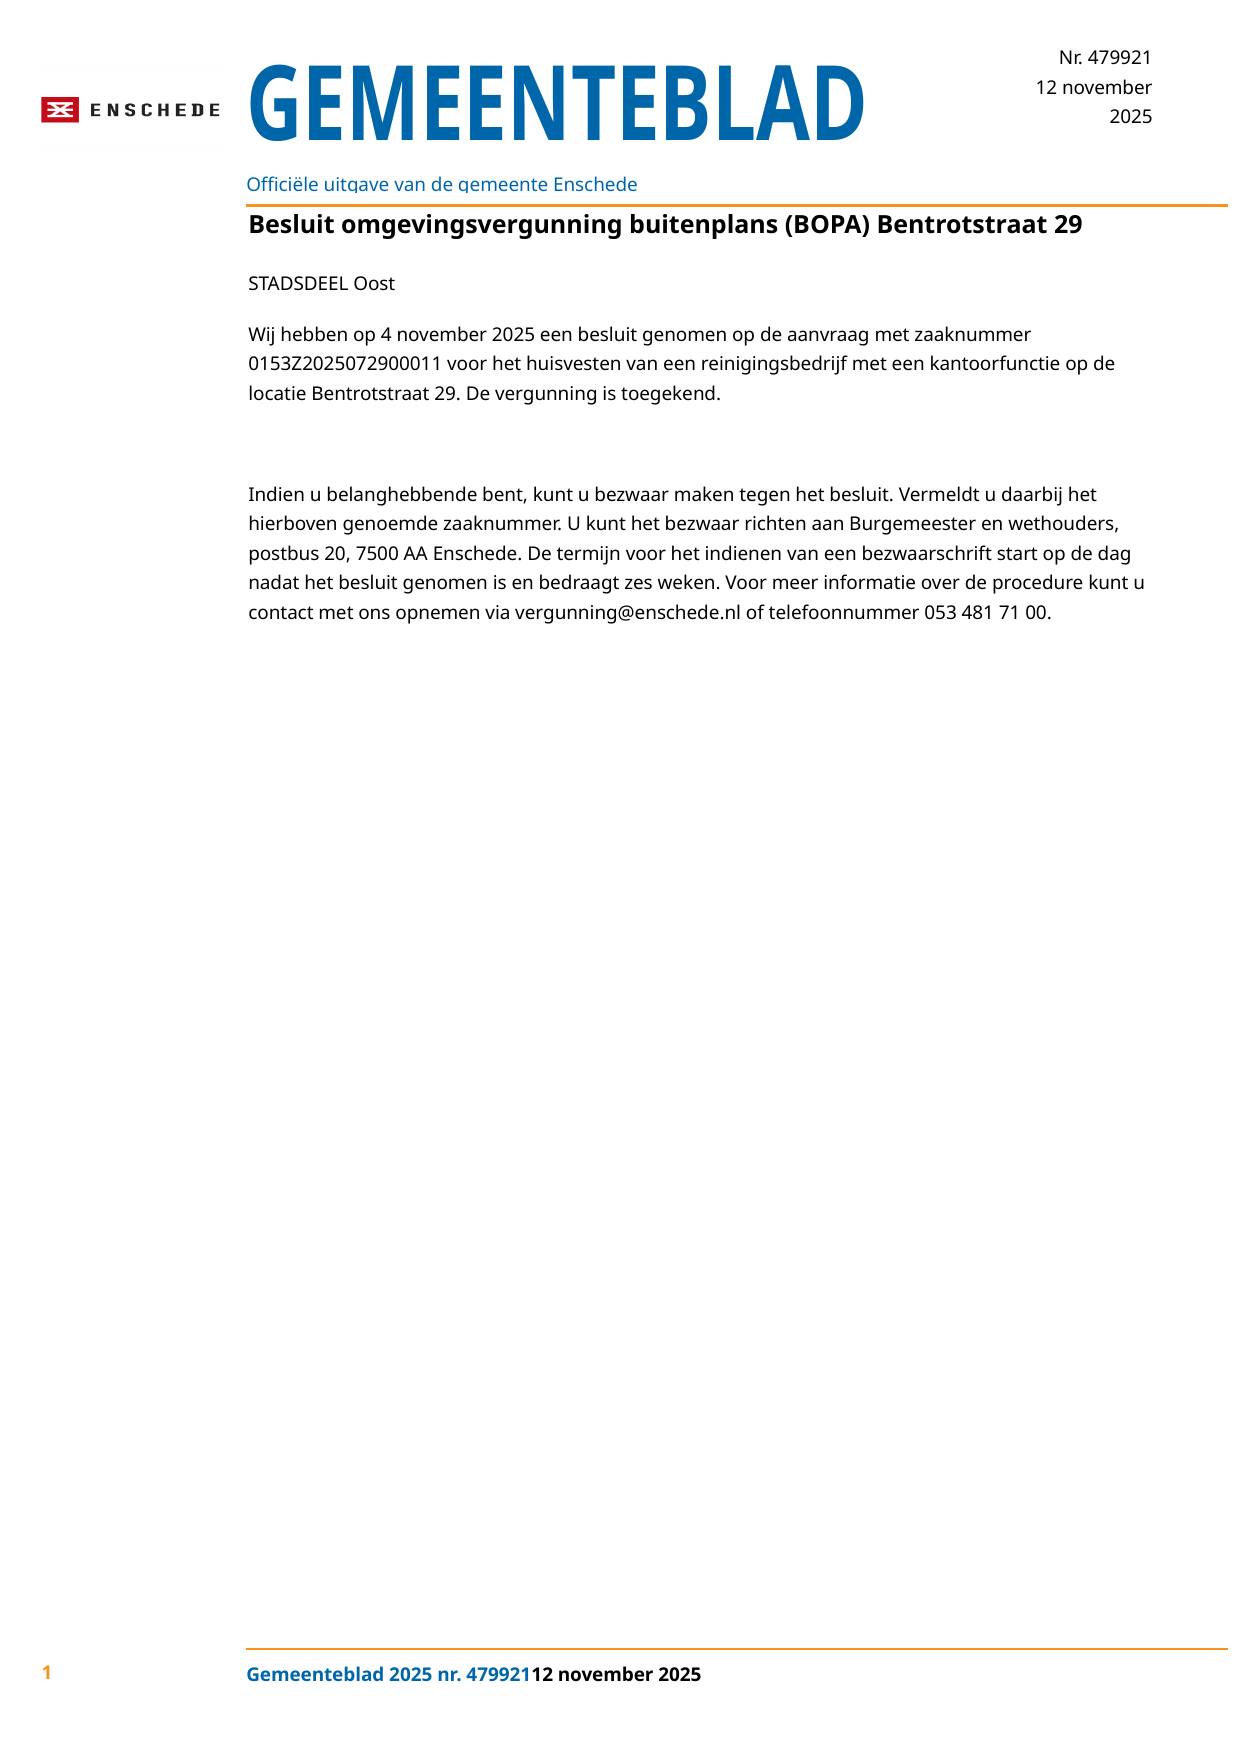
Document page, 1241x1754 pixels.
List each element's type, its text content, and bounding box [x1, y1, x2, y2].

picture [41, 47, 231, 172]
text STADSDEEL Oost [248, 270, 1152, 296]
text Besluit omgevingsvergunning buitenplans (BOPA) Bentrotstraat 29 [248, 207, 1152, 241]
text Wij hebben op 4 november 2025 een besluit genomen op de aanvraag met zaaknummer 0153Z2025072900011 voor het huisvesten van een reinigingsbedrijf met een kantoorfunctie op de locatie Bentrotstraat 29. De vergunning is toegekend. [248, 321, 1152, 406]
text Indien u belanghebbende bent, kunt u bezwaar maken tegen het besluit. Vermeldt u daarbij het hierboven genoemde zaaknummer. U kunt het bezwaar richten aan Burgemeester en wethouders, postbus 20, 7500 AA Enschede. De termijn voor het indienen van een bezwaarschrift start op de dag nadat het besluit genomen is en bedraagt zes weken. Voor meer informatie over de procedure kunt u contact met ons opnemen via vergunning@enschede.nl of telefoonnummer 053 481 71 00. [248, 481, 1152, 625]
